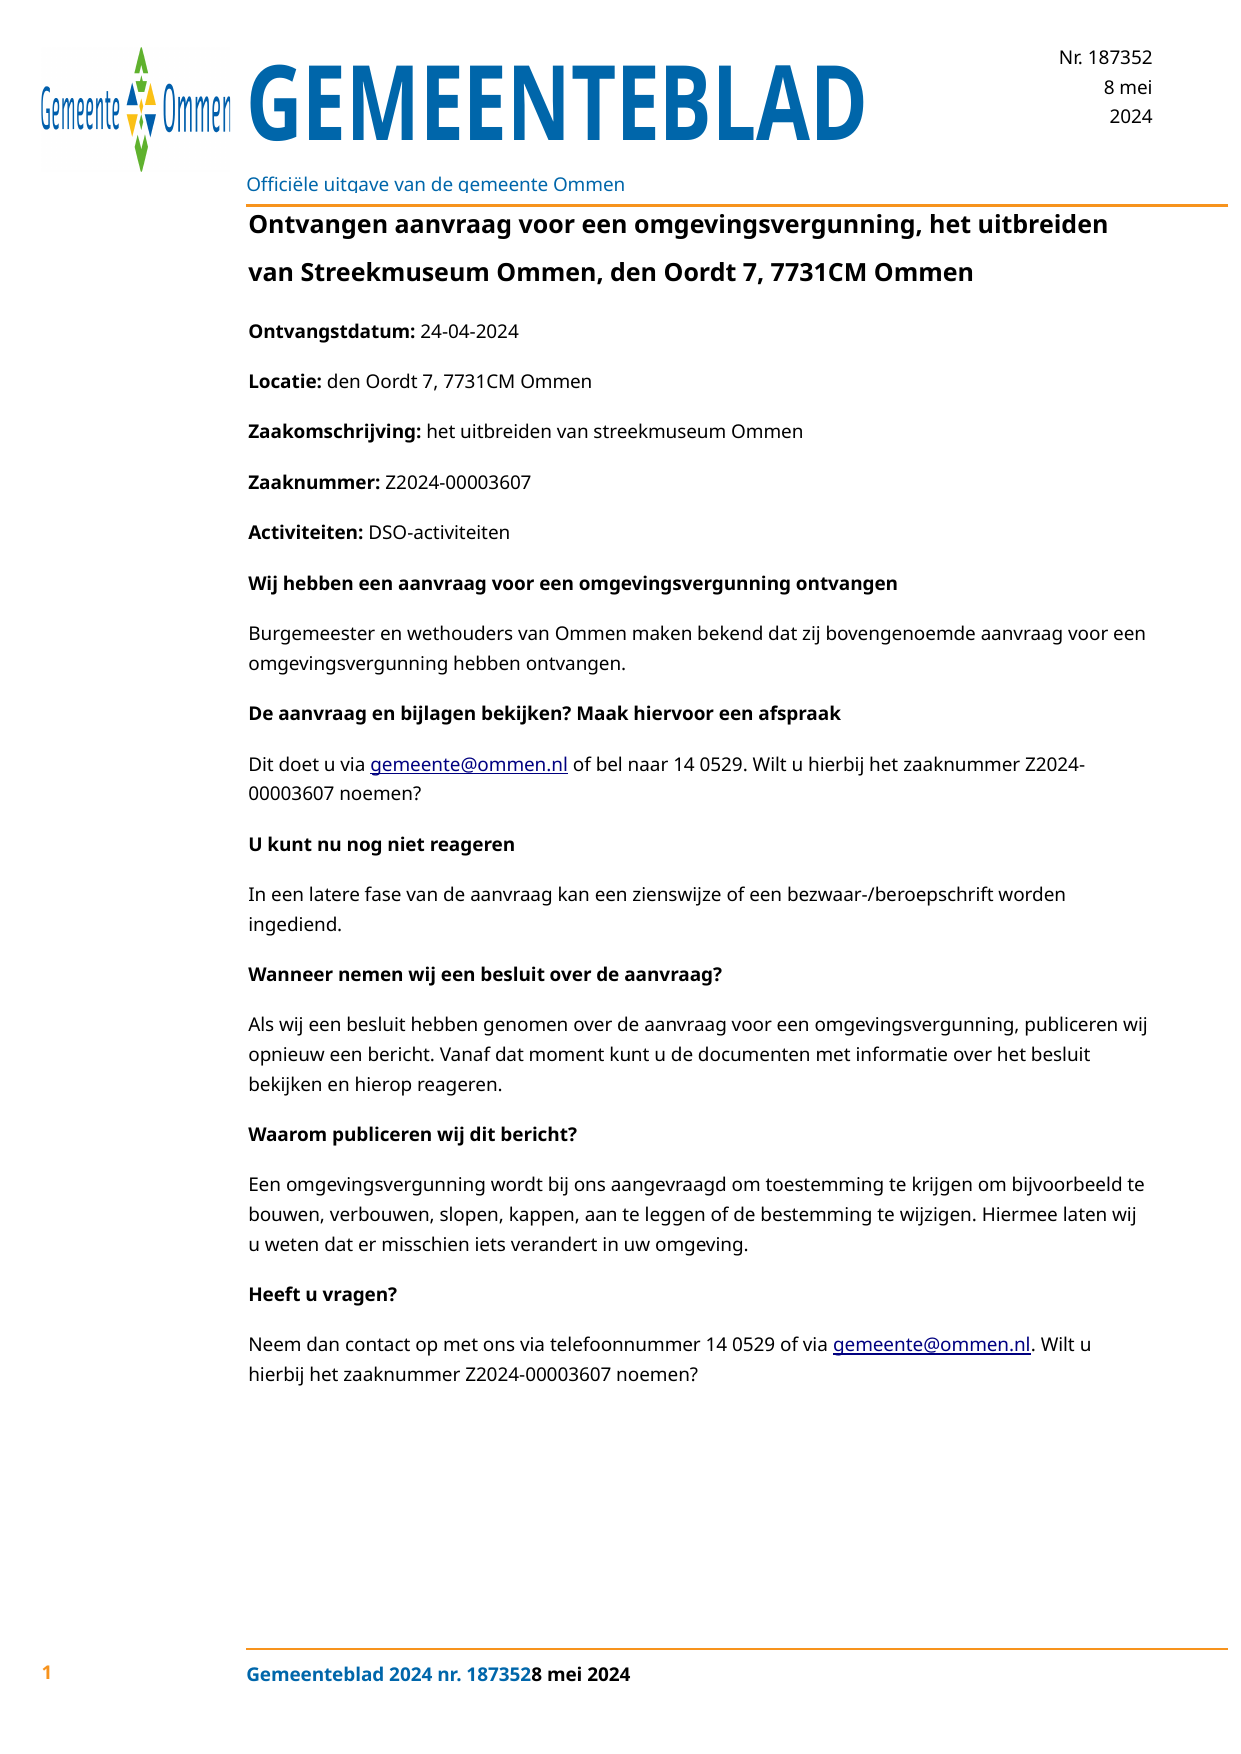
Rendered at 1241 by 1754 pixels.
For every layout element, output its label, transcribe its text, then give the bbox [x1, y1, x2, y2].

text Ontvangstdatum: 24-04-2024 [248, 318, 1152, 344]
text Een omgevingsvergunning wordt bij ons aangevraagd om toestemming te krijgen om bijvoorbeeld te bouwen, verbouwen, slopen, kappen, aan te leggen of de bestemming te wijzigen. Hiermee laten wij u weten dat er misschien iets verandert in uw omgeving. [248, 1172, 1152, 1257]
text Burgemeester en wethouders van Ommen maken bekend dat zij bovengenoemde aanvraag voor een omgevingsvergunning hebben ontvangen. [248, 620, 1152, 676]
text Waarom publiceren wij dit bericht? [248, 1121, 1152, 1147]
text Wanneer nemen wij een besluit over de aanvraag? [248, 961, 1152, 987]
text U kunt nu nog niet reageren [248, 831, 1152, 857]
text Zaaknummer: Z2024-00003607 [248, 469, 1152, 495]
text De aanvraag en bijlagen bekijken? Maak hiervoor een afspraak [248, 700, 1152, 726]
text Als wij een besluit hebben genomen over de aanvraag voor een omgevingsvergunning, publiceren wij opnieuw een bericht. Vanaf dat moment kunt u de documenten met informatie over het besluit bekijken en hierop reageren. [248, 1012, 1152, 1097]
text Wij hebben een aanvraag voor een omgevingsvergunning ontvangen [248, 570, 1152, 596]
text Activiteiten: DSO-activiteiten [248, 519, 1152, 545]
text Heeft u vragen? [248, 1281, 1152, 1307]
text In een latere fase van de aanvraag kan een zienswijze of een bezwaar-/beroepschrift worden ingediend. [248, 881, 1152, 937]
text Ontvangen aanvraag voor een omgevingsvergunning, het uitbreiden van Streekmuseum Ommen, den Oordt 7, 7731CM Ommen [248, 207, 1152, 288]
text Dit doet u via gemeente@ommen.nl of bel naar 14 0529. Wilt u hierbij het zaaknummer Z2024-00003607 noemen? [248, 751, 1152, 806]
picture [41, 47, 231, 172]
text Zaakomschrijving: het uitbreiden van streekmuseum Ommen [248, 419, 1152, 444]
text Locatie: den Oordt 7, 7731CM Ommen [248, 368, 1152, 394]
text Neem dan contact op met ons via telefoonnummer 14 0529 of via gemeente@ommen.nl. Wilt u hierbij het zaaknummer Z2024-00003607 noemen? [248, 1332, 1152, 1387]
